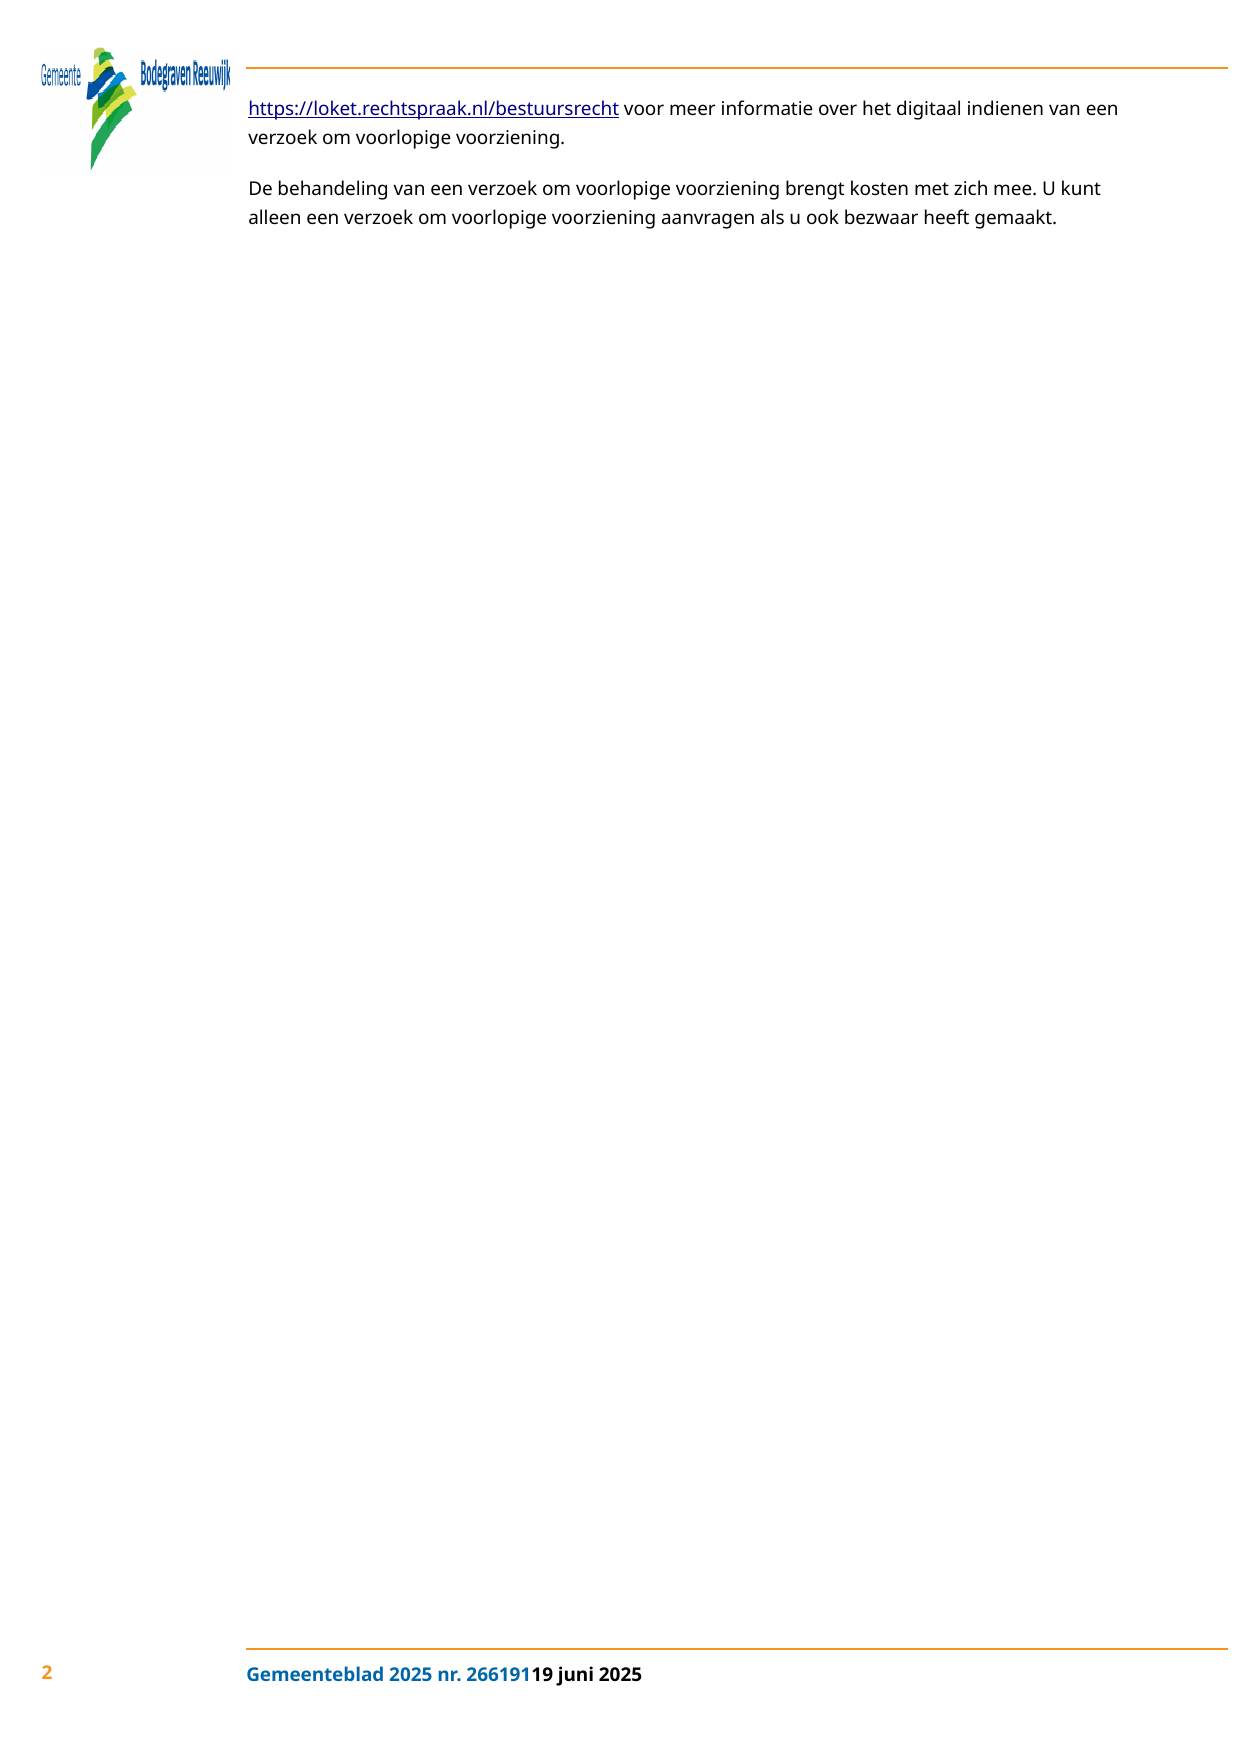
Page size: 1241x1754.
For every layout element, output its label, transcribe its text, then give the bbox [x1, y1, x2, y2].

text https://loket.rechtspraak.nl/bestuursrecht voor meer informatie over het digitaal indienen van een verzoek om voorlopige voorziening. [248, 95, 1152, 150]
picture [41, 47, 231, 172]
text De behandeling van een verzoek om voorlopige voorziening brengt kosten met zich mee. U kunt alleen een verzoek om voorlopige voorziening aanvragen als u ook bezwaar heeft gemaakt. [248, 175, 1152, 230]
